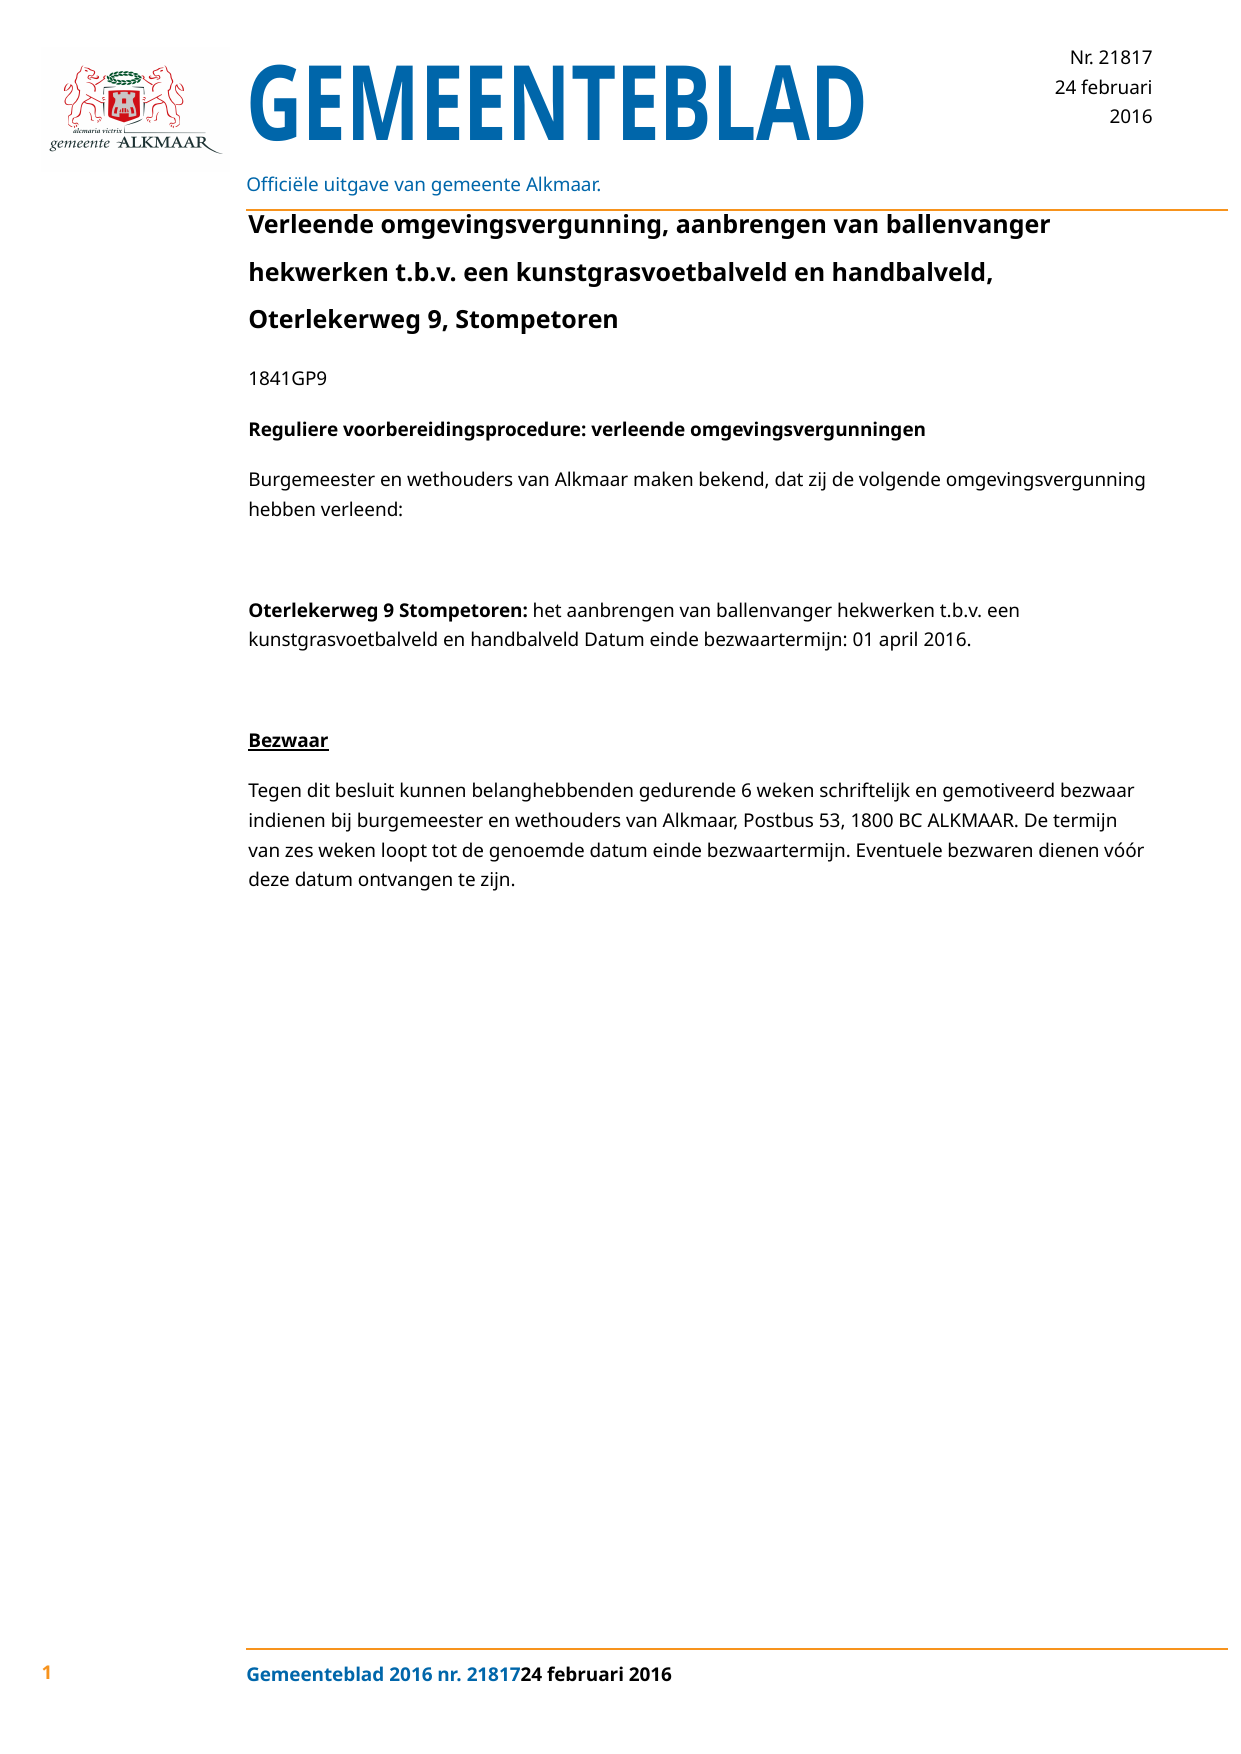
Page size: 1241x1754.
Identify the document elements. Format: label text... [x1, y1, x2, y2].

text Bezwaar [248, 727, 1152, 753]
text Verleende omgevingsvergunning, aanbrengen van ballenvanger hekwerken t.b.v. een kunstgrasvoetbalveld en handbalveld, Oterlekerweg 9, Stompetoren [248, 211, 1152, 336]
text Oterlekerweg 9 Stompetoren: het aanbrengen van ballenvanger hekwerken t.b.v. een kunstgrasvoetbalveld en handbalveld Datum einde bezwaartermijn: 01 april 2016. [248, 597, 1152, 652]
picture [41, 47, 231, 172]
text Reguliere voorbereidingsprocedure: verleende omgevingsvergunningen [248, 416, 1152, 442]
text Burgemeester en wethouders van Alkmaar maken bekend, dat zij de volgende omgevingsvergunning hebben verleend: [248, 466, 1152, 522]
text 1841GP9 [248, 366, 1152, 391]
text Tegen dit besluit kunnen belanghebbenden gedurende 6 weken schriftelijk en gemotiveerd bezwaar indienen bij burgemeester en wethouders van Alkmaar, Postbus 53, 1800 BC ALKMAAR. De termijn van zes weken loopt tot de genoemde datum einde bezwaartermijn. Eventuele bezwaren dienen vóór deze datum ontvangen te zijn. [248, 778, 1152, 892]
